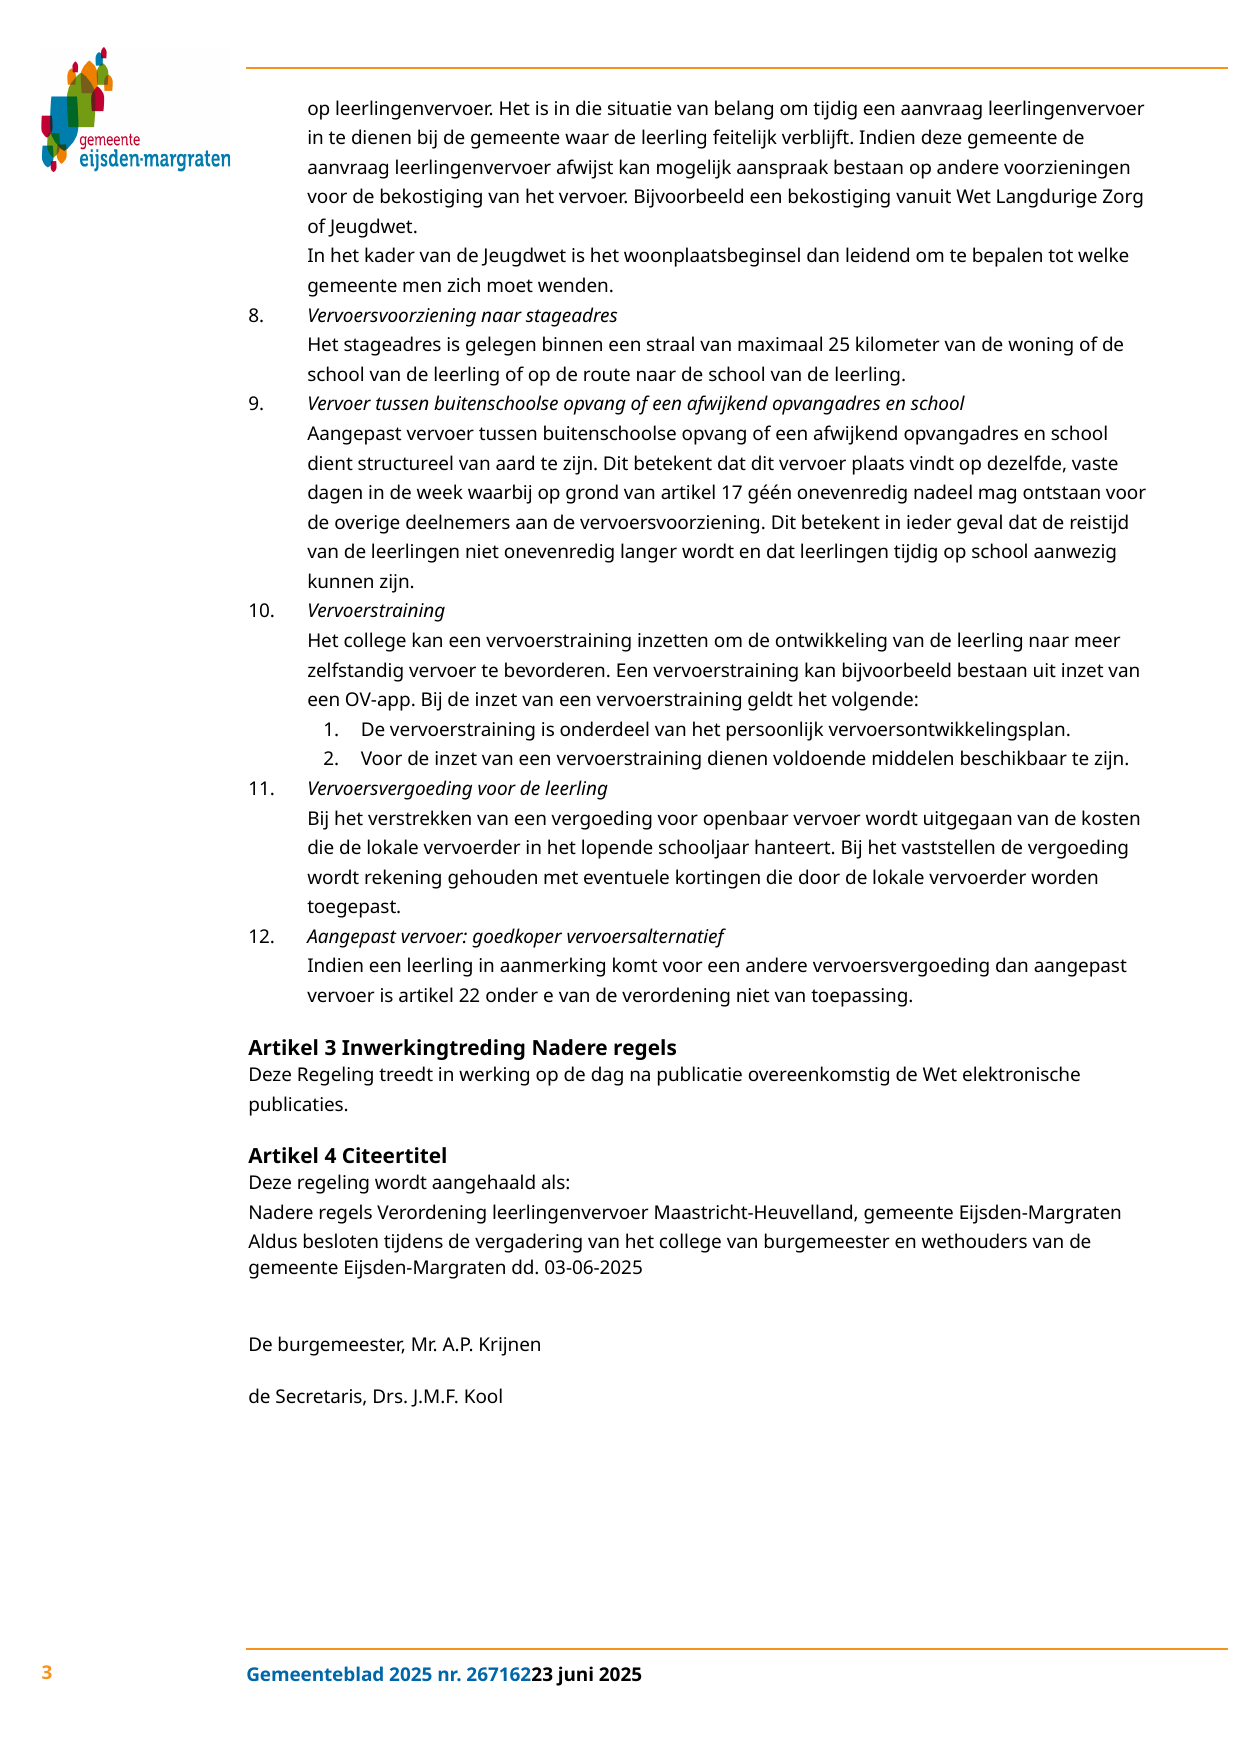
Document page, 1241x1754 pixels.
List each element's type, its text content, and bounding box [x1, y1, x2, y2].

list Vervoer tussen buitenschoolse opvang of een afwijkend opvangadres en school [248, 391, 1152, 416]
list Het stageadres is gelegen binnen een straal van maximaal 25 kilometer van de woning of de school van de leerling of op de route naar de school van de leerling. [248, 331, 1152, 387]
list Het college kan een vervoerstraining inzetten om de ontwikkeling van de leerling naar meer zelfstandig vervoer te bevorderen. Een vervoerstraining kan bijvoorbeeld bestaan uit inzet van een OV-app. Bij de inzet van een vervoerstraining geldt het volgende: [248, 627, 1152, 712]
text de Secretaris, Drs. J.M.F. Kool [248, 1383, 1152, 1409]
list Aangepast vervoer tussen buitenschoolse opvang of een afwijkend opvangadres en school dient structureel van aard te zijn. Dit betekent dat dit vervoer plaats vindt op dezelfde, vaste dagen in de week waarbij op grond van artikel 17 géén onevenredig nadeel mag ontstaan voor de overige deelnemers aan de vervoersvoorziening. Dit betekent in ieder geval dat de reistijd van de leerlingen niet onevenredig langer wordt en dat leerlingen tijdig op school aanwezig kunnen zijn. [248, 420, 1152, 594]
text Aldus besloten tijdens de vergadering van het college van burgemeester en wethouders van de gemeente Eijsden-Margraten dd. 03-06-2025 [248, 1229, 1152, 1280]
list Indien een leerling in aanmerking komt voor een andere vervoersvergoeding dan aangepast vervoer is artikel 22 onder e van de verordening niet van toepassing. [248, 953, 1152, 1008]
list Vervoersvoorziening naar stageadres [248, 302, 1152, 328]
list Voor de inzet van een vervoerstraining dienen voldoende middelen beschikbaar te zijn. [323, 746, 1152, 771]
list In het kader van de Jeugdwet is het woonplaatsbeginsel dan leidend om te bepalen tot welke gemeente men zich moet wenden. [248, 243, 1152, 298]
picture [41, 47, 231, 172]
text Artikel 3 Inwerkingtreding Nadere regels [248, 1033, 1152, 1061]
list Bij het verstrekken van een vergoeding voor openbaar vervoer wordt uitgegaan van de kosten die de lokale vervoerder in het lopende schooljaar hanteert. Bij het vaststellen de vergoeding wordt rekening gehouden met eventuele kortingen die door de lokale vervoerder worden toegepast. [248, 805, 1152, 919]
list op leerlingenvervoer. Het is in die situatie van belang om tijdig een aanvraag leerlingenvervoer in te dienen bij de gemeente waar de leerling feitelijk verblijft. Indien deze gemeente de aanvraag leerlingenvervoer afwijst kan mogelijk aanspraak bestaan op andere voorzieningen voor de bekostiging van het vervoer. Bijvoorbeeld een bekostiging vanuit Wet Langdurige Zorg of Jeugdwet. [248, 95, 1152, 239]
text Artikel 4 Citeertitel [248, 1141, 1152, 1169]
list Vervoersvergoeding voor de leerling [248, 775, 1152, 801]
text De burgemeester, Mr. A.P. Krijnen [248, 1332, 1152, 1357]
list Vervoerstraining [248, 598, 1152, 623]
text Deze Regeling treedt in werking op de dag na publicatie overeenkomstig de Wet elektronische publicaties. [248, 1061, 1152, 1116]
list Aangepast vervoer: goedkoper vervoersalternatief [248, 923, 1152, 949]
text Nadere regels Verordening leerlingenvervoer Maastricht-Heuvelland, gemeente Eijsden-Margraten [248, 1199, 1152, 1225]
list De vervoerstraining is onderdeel van het persoonlijk vervoersontwikkelingsplan. [323, 716, 1152, 742]
text Deze regeling wordt aangehaald als: [248, 1169, 1152, 1195]
